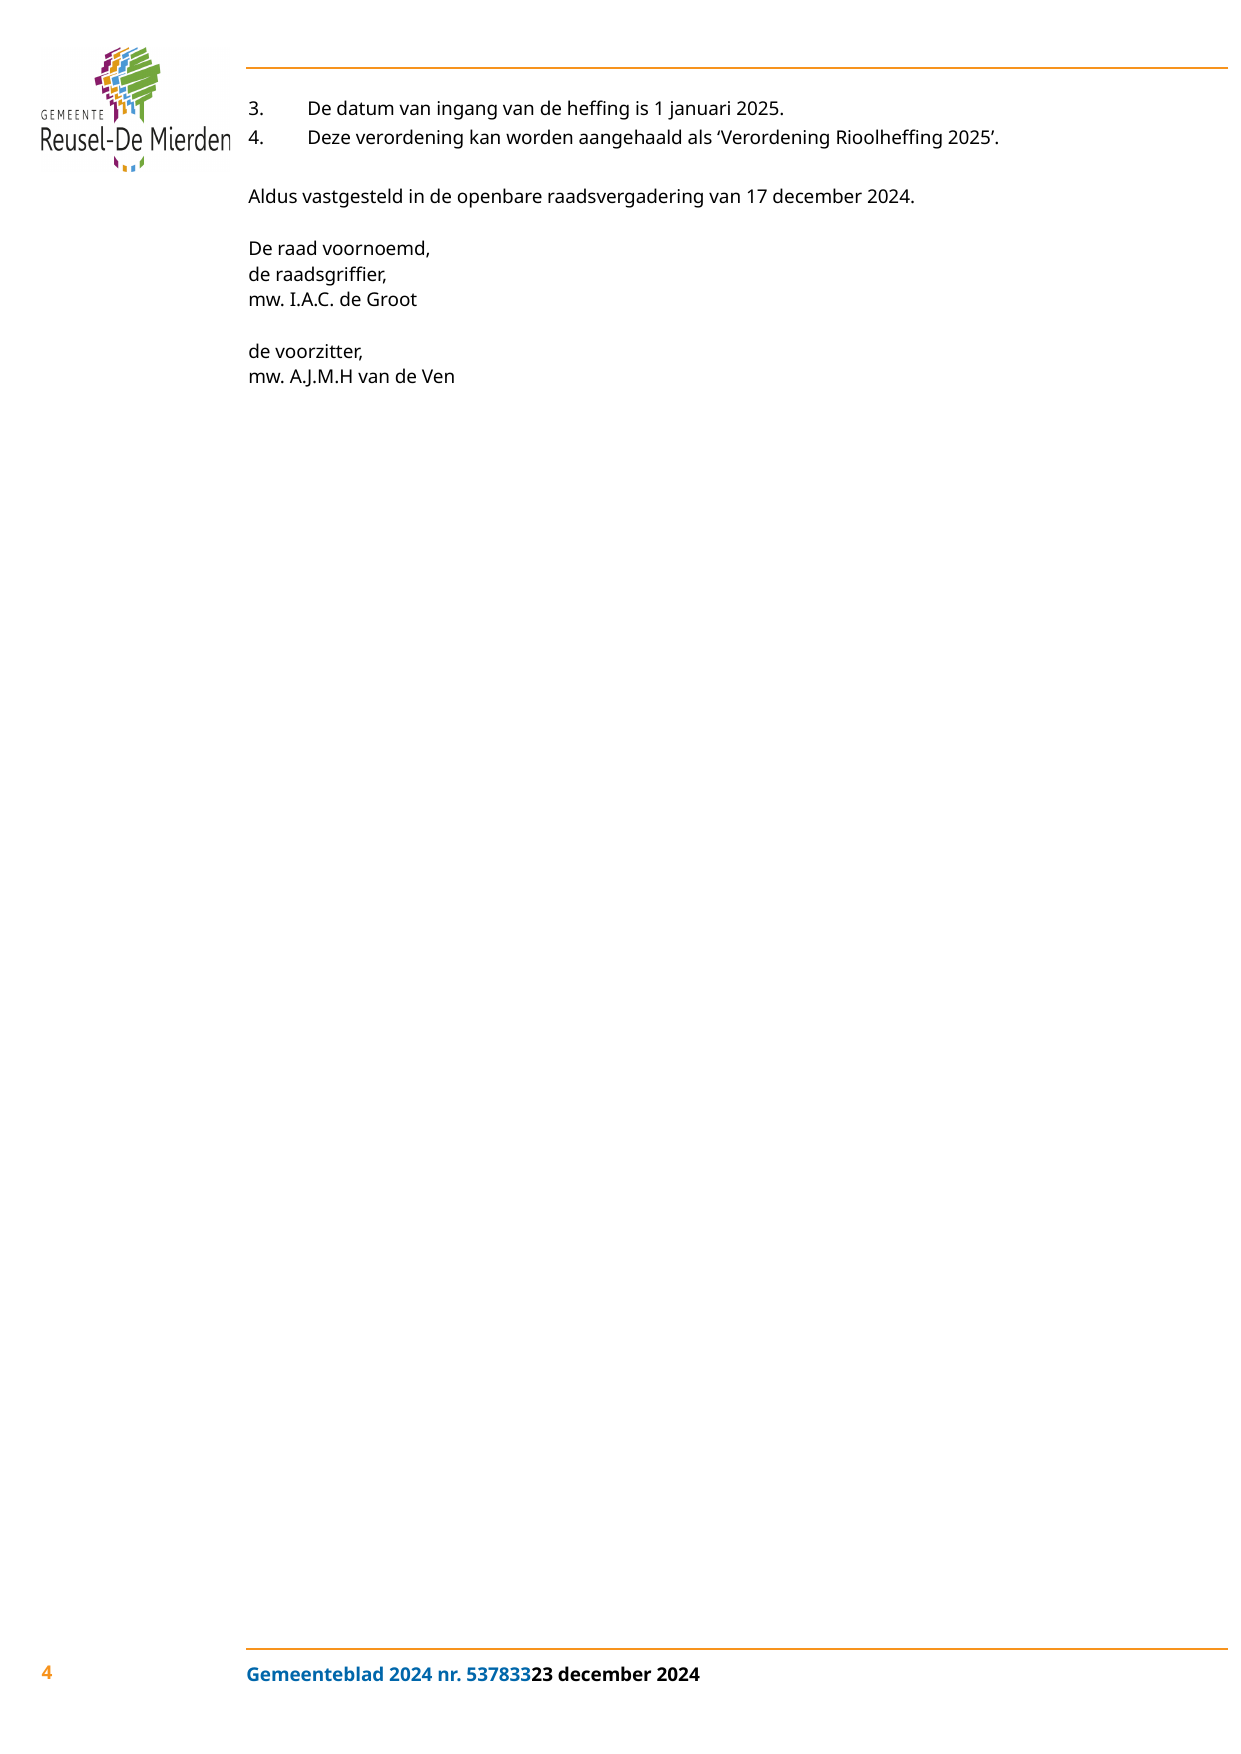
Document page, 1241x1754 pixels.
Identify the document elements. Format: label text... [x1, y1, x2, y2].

text de raadsgriffier, [248, 261, 1152, 286]
picture [41, 47, 231, 172]
text de voorzitter, [248, 338, 1152, 364]
text mw. A.J.M.H van de Ven [248, 364, 1152, 389]
list De datum van ingang van de heffing is 1 januari 2025. [248, 95, 1152, 121]
text Aldus vastgesteld in de openbare raadsvergadering van 17 december 2024. [248, 183, 1152, 209]
text mw. I.A.C. de Groot [248, 286, 1152, 312]
text De raad voornoemd, [248, 235, 1152, 261]
list Deze verordening kan worden aangehaald als ‘Verordening Rioolheffing 2025’. [248, 124, 1152, 150]
